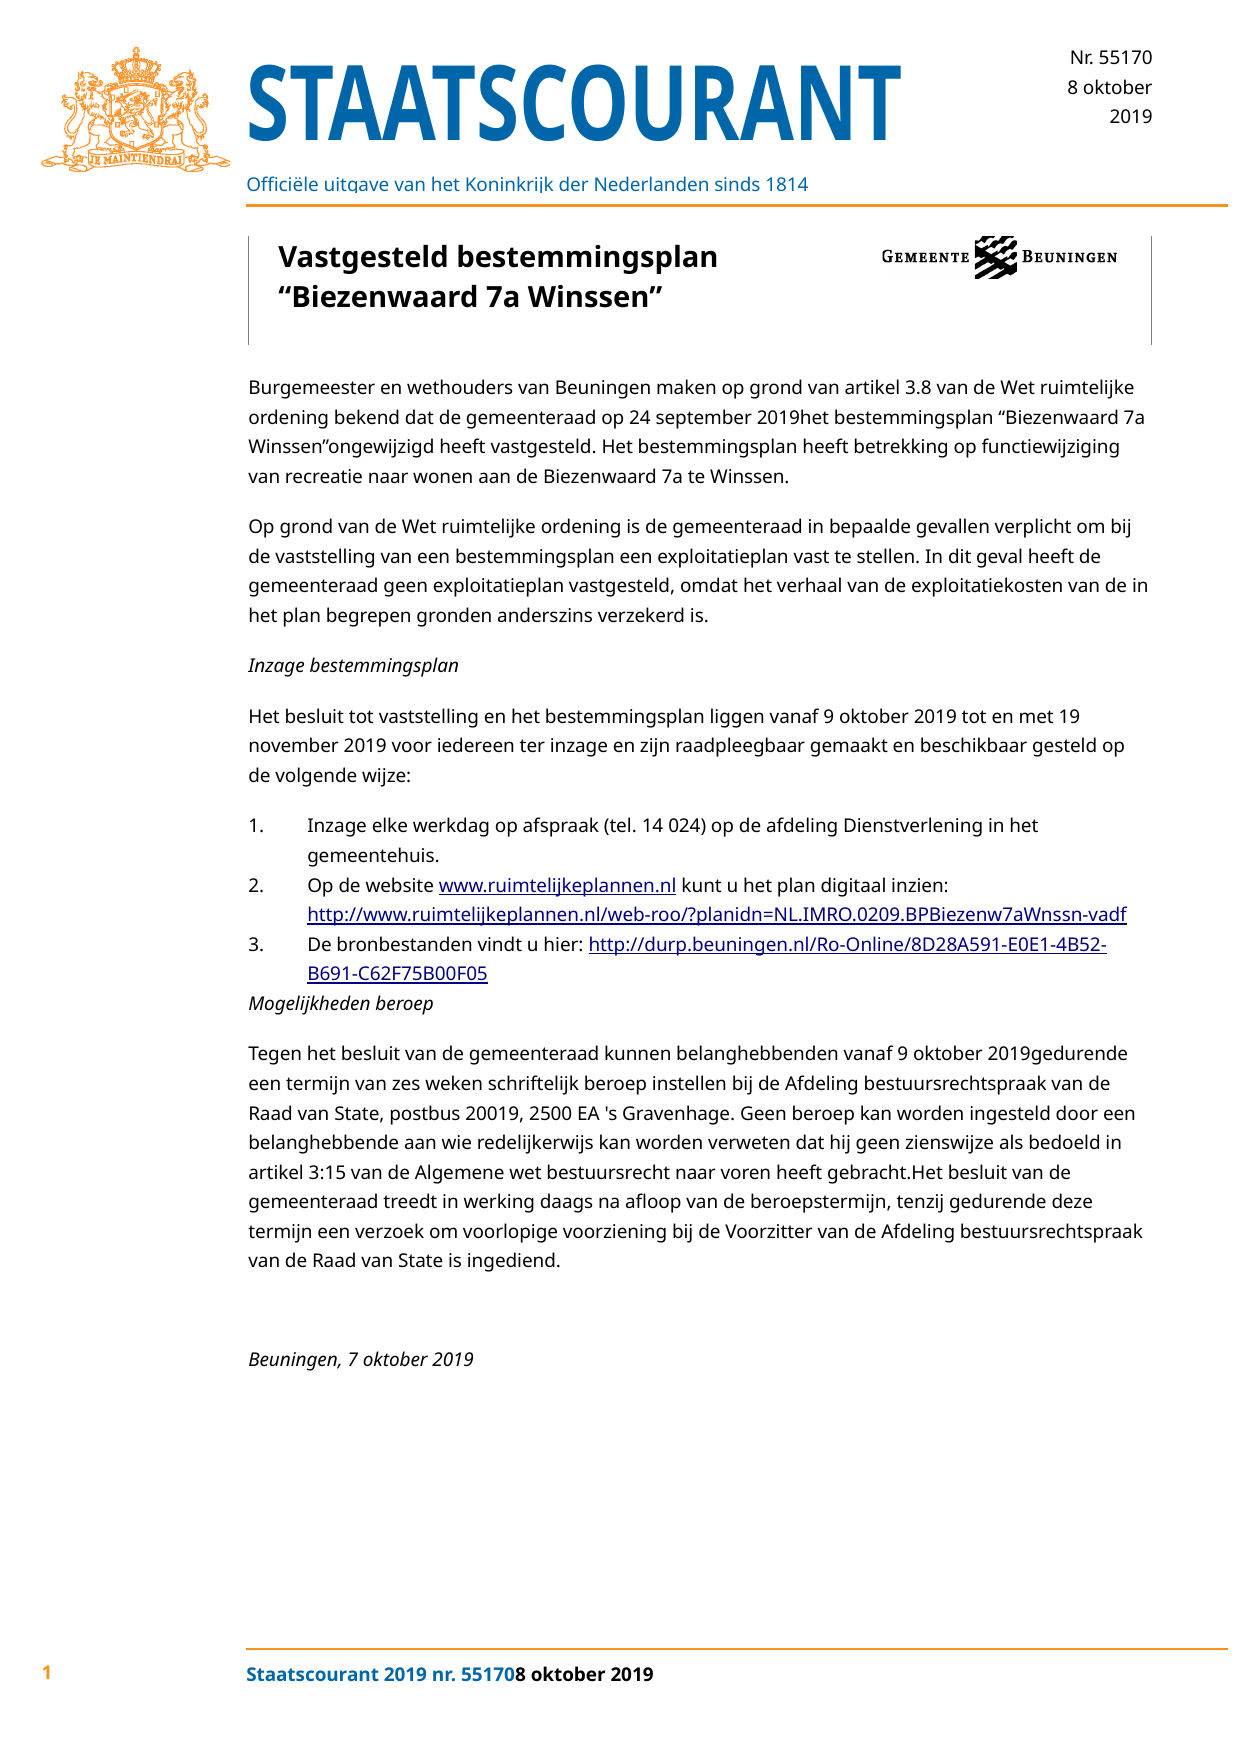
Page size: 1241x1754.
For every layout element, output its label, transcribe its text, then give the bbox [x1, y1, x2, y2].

list Op de website www.ruimtelijkeplannen.nl kunt u het plan digitaal inzien: http://www.ruimtelijkeplannen.nl/web-roo/?planidn=NL.IMRO.0209.BPBiezenw7aWnssn-vadf [248, 872, 1152, 927]
list De bronbestanden vindt u hier: http://durp.beuningen.nl/Ro-Online/8D28A591-E0E1-4B52-B691-C62F75B00F05 [248, 931, 1152, 986]
text Tegen het besluit van de gemeenteraad kunnen belanghebbenden vanaf 9 oktober 2019gedurende een termijn van zes weken schriftelijk beroep instellen bij de Afdeling bestuursrechtspraak van de Raad van State, postbus 20019, 2500 EA 's Gravenhage. Geen beroep kan worden ingesteld door een belanghebbende aan wie redelijkerwijs kan worden verweten dat hij geen zienswijze als bedoeld in artikel 3:15 van de Algemene wet bestuursrecht naar voren heeft gebracht.Het besluit van de gemeenteraad treedt in werking daags na afloop van de beroepstermijn, tenzij gedurende deze termijn een verzoek om voorlopige voorziening bij de Voorzitter van de Afdeling bestuursrechtspraak van de Raad van State is ingediend. [248, 1041, 1152, 1273]
text Op grond van de Wet ruimtelijke ordening is de gemeenteraad in bepaalde gevallen verplicht om bij de vaststelling van een bestemmingsplan een exploitatieplan vast te stellen. In dit geval heeft de gemeenteraad geen exploitatieplan vastgesteld, omdat het verhaal van de exploitatiekosten van de in het plan begrepen gronden anderszins verzekerd is. [248, 513, 1152, 628]
text Burgemeester en wethouders van Beuningen maken op grond van artikel 3.8 van de Wet ruimtelijke ordening bekend dat de gemeenteraad op 24 september 2019het bestemmingsplan “Biezenwaard 7a Winssen”ongewijzigd heeft vastgesteld. Het bestemmingsplan heeft betrekking op functiewijziging van recreatie naar wonen aan de Biezenwaard 7a te Winssen. [248, 374, 1152, 489]
picture [882, 236, 1119, 279]
table_header [850, 236, 1151, 345]
text Mogelijkheden beroep [248, 990, 1152, 1016]
text Beuningen, 7 oktober 2019 [248, 1346, 1152, 1372]
list Inzage elke werkdag op afspraak (tel. 14 024) op de afdeling Dienstverlening in het gemeentehuis. [248, 813, 1152, 868]
table_header Vastgesteld bestemmingsplan “Biezenwaard 7a Winssen” [249, 236, 850, 345]
text Het besluit tot vaststelling en het bestemmingsplan liggen vanaf 9 oktober 2019 tot en met 19 november 2019 voor iedereen ter inzage en zijn raadpleegbaar gemaakt en beschikbaar gesteld op de volgende wijze: [248, 703, 1152, 788]
picture [41, 47, 231, 172]
text Inzage bestemmingsplan [248, 653, 1152, 678]
